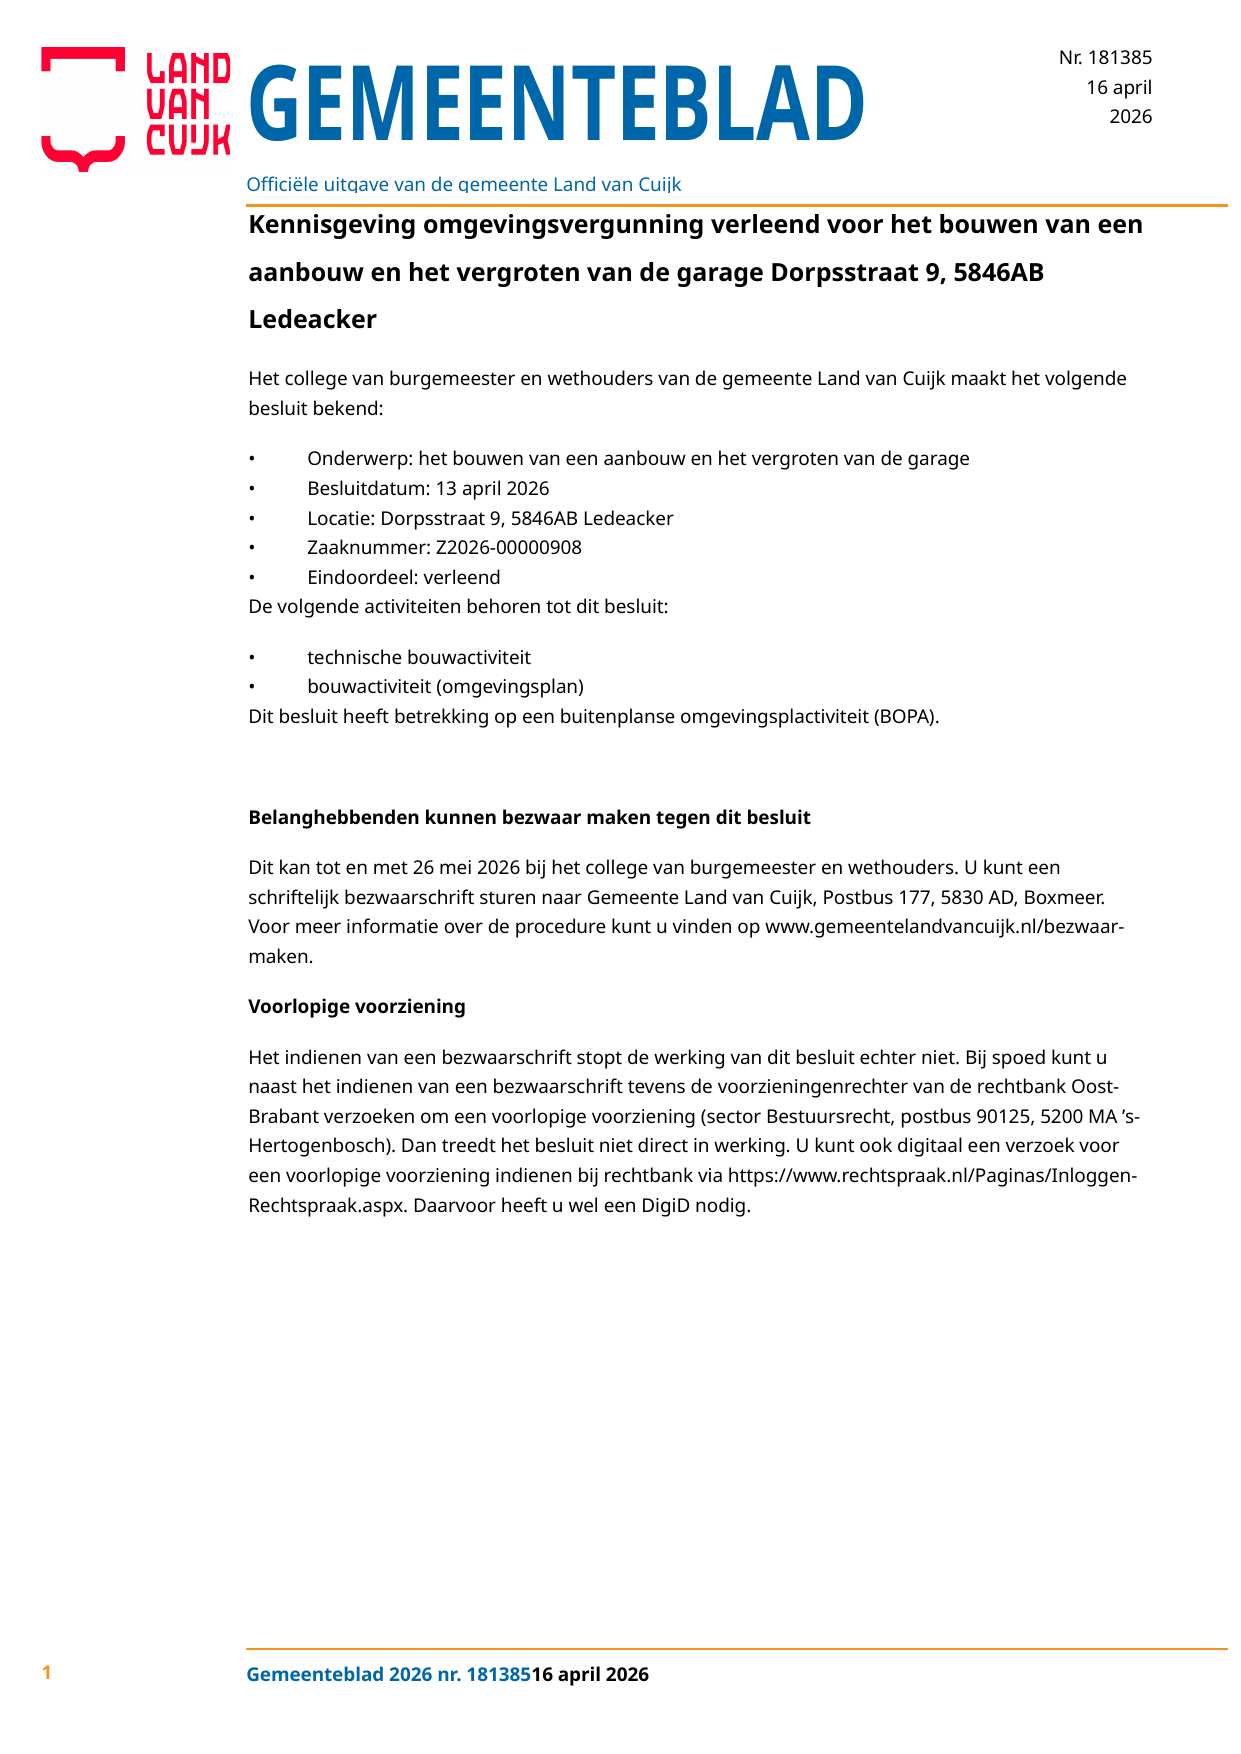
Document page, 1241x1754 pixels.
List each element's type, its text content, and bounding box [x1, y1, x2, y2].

text De volgende activiteiten behoren tot dit besluit: [248, 593, 1152, 619]
text Dit kan tot en met 26 mei 2026 bij het college van burgemeester en wethouders. U kunt een schriftelijk bezwaarschrift sturen naar Gemeente Land van Cuijk, Postbus 177, 5830 AD, Boxmeer. Voor meer informatie over de procedure kunt u vinden op www.gemeentelandvancuijk.nl/bezwaar-maken. [248, 854, 1152, 969]
list Zaaknummer: Z2026-00000908 [248, 534, 1152, 560]
text Het college van burgemeester en wethouders van de gemeente Land van Cuijk maakt het volgende besluit bekend: [248, 366, 1152, 421]
list Besluitdatum: 13 april 2026 [248, 475, 1152, 501]
text Kennisgeving omgevingsvergunning verleend voor het bouwen van een aanbouw en het vergroten van de garage Dorpsstraat 9, 5846AB Ledeacker [248, 207, 1152, 336]
list bouwactiviteit (omgevingsplan) [248, 673, 1152, 699]
text Voorlopige voorziening [248, 993, 1152, 1019]
picture [41, 47, 231, 172]
text Belanghebbenden kunnen bezwaar maken tegen dit besluit [248, 804, 1152, 829]
text Dit besluit heeft betrekking op een buitenplanse omgevingsplactiviteit (BOPA). [248, 703, 1152, 729]
list technische bouwactiviteit [248, 644, 1152, 669]
list Onderwerp: het bouwen van een aanbouw en het vergroten van de garage [248, 446, 1152, 471]
list Eindoordeel: verleend [248, 564, 1152, 589]
text Het indienen van een bezwaarschrift stopt de werking van dit besluit echter niet. Bij spoed kunt u naast het indienen van een bezwaarschrift tevens de voorzieningenrechter van de rechtbank Oost-Brabant verzoeken om een voorlopige voorziening (sector Bestuursrecht, postbus 90125, 5200 MA ’s-Hertogenbosch). Dan treedt het besluit niet direct in werking. U kunt ook digitaal een verzoek voor een voorlopige voorziening indienen bij rechtbank via https://www.rechtspraak.nl/Paginas/Inloggen-Rechtspraak.aspx. Daarvoor heeft u wel een DigiD nodig. [248, 1044, 1152, 1217]
list Locatie: Dorpsstraat 9, 5846AB Ledeacker [248, 505, 1152, 530]
